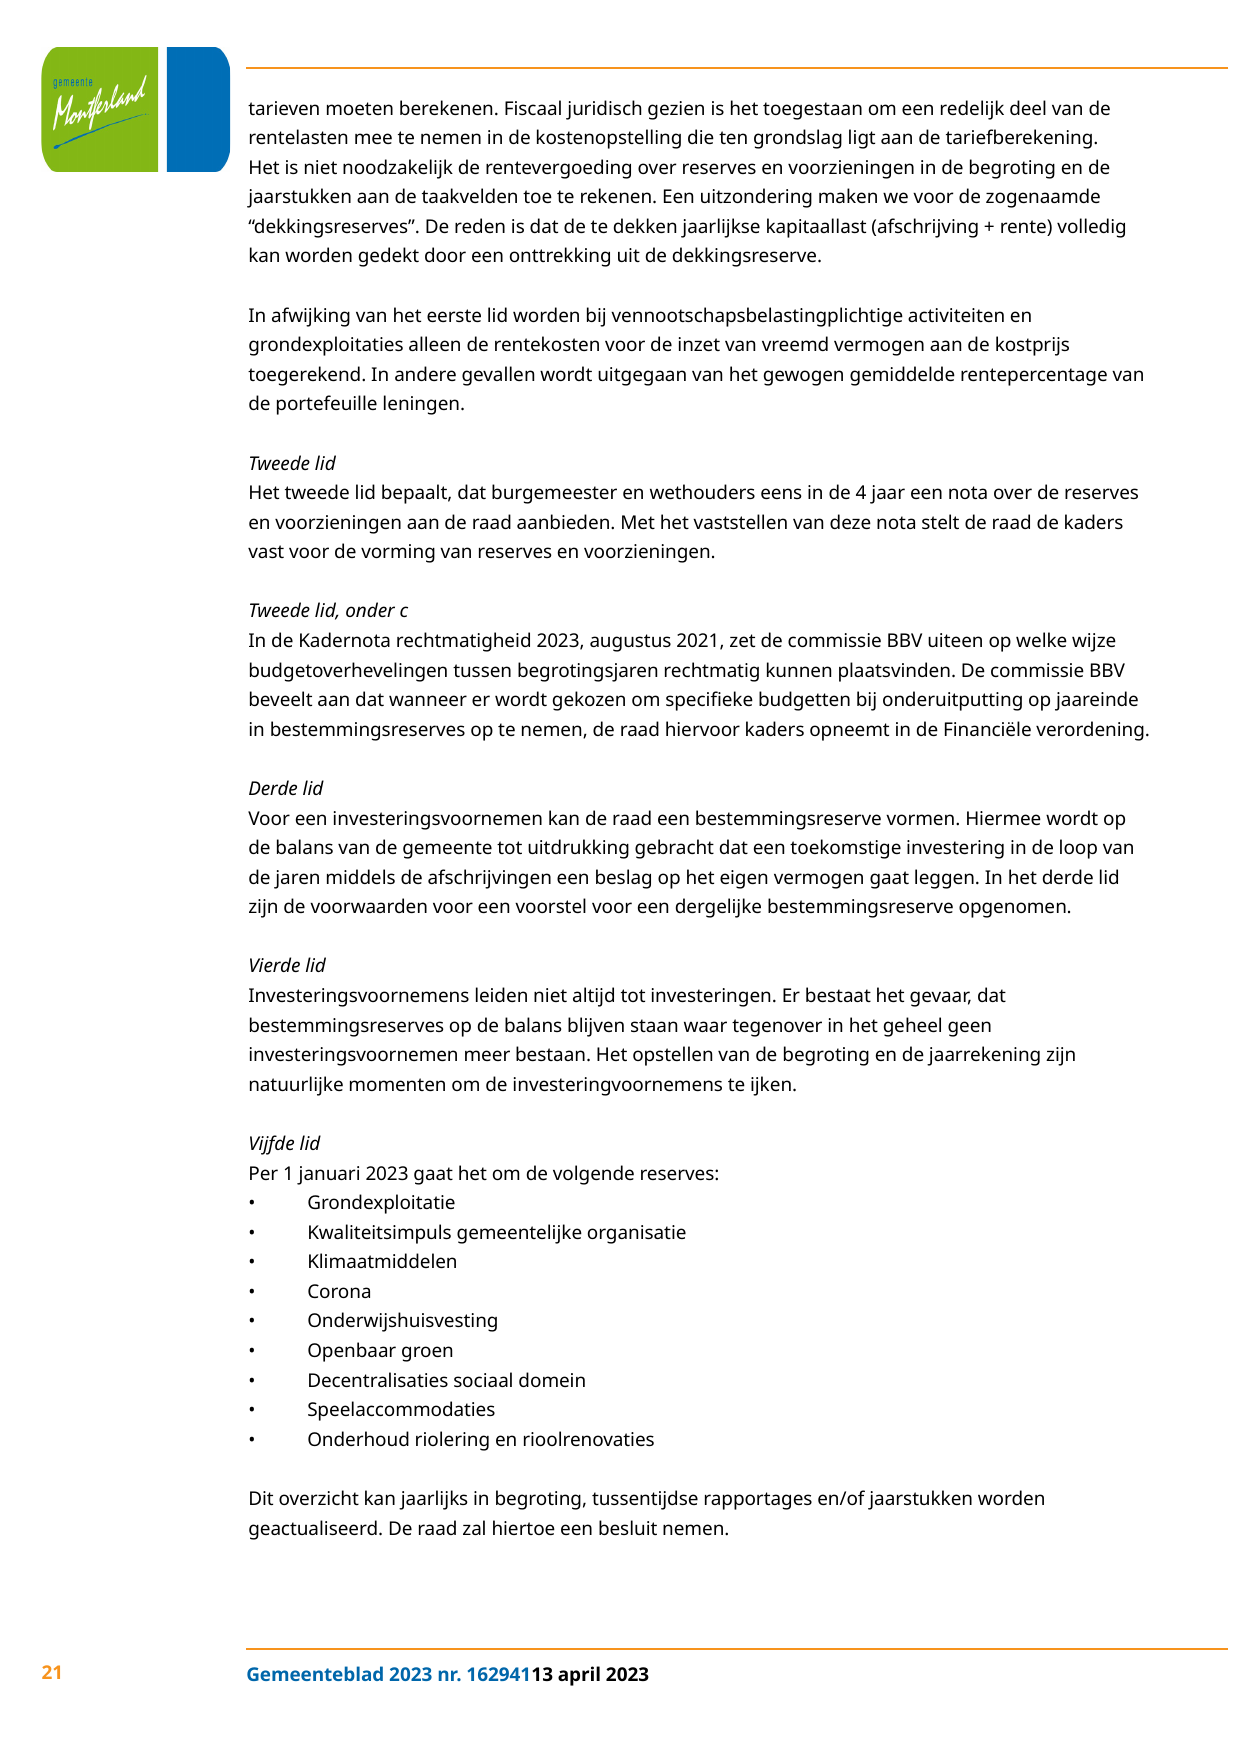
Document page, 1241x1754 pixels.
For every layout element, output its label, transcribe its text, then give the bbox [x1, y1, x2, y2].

picture [41, 47, 231, 172]
text Dit overzicht kan jaarlijks in begroting, tussentijdse rapportages en/of jaarstukken worden geactualiseerd. De raad zal hiertoe een besluit nemen. [248, 1485, 1152, 1541]
list Onderhoud riolering en rioolrenovaties [248, 1426, 1152, 1452]
text tarieven moeten berekenen. Fiscaal juridisch gezien is het toegestaan om een redelijk deel van de rentelasten mee te nemen in de kostenopstelling die ten grondslag ligt aan de tariefberekening. [248, 95, 1152, 150]
text Het tweede lid bepaalt, dat burgemeester en wethouders eens in de 4 jaar een nota over de reserves en voorzieningen aan de raad aanbieden. Met het vaststellen van deze nota stelt de raad de kaders vast voor de vorming van reserves en voorzieningen. [248, 479, 1152, 564]
text Vierde lid [248, 953, 1152, 978]
text In de Kadernota rechtmatigheid 2023, augustus 2021, zet de commissie BBV uiteen op welke wijze budgetoverhevelingen tussen begrotingsjaren rechtmatig kunnen plaatsvinden. De commissie BBV beveelt aan dat wanneer er wordt gekozen om specifieke budgetten bij onderuitputting op jaareinde in bestemmingsreserves op te nemen, de raad hiervoor kaders opneemt in de Financiële verordening. [248, 627, 1152, 742]
list Openbaar groen [248, 1337, 1152, 1363]
text Tweede lid, onder c [248, 598, 1152, 623]
text In afwijking van het eerste lid worden bij vennootschapsbelastingplichtige activiteiten en grondexploitaties alleen de rentekosten voor de inzet van vreemd vermogen aan de kostprijs toegerekend. In andere gevallen wordt uitgegaan van het gewogen gemiddelde rentepercentage van de portefeuille leningen. [248, 302, 1152, 416]
list Speelaccommodaties [248, 1396, 1152, 1422]
list Kwaliteitsimpuls gemeentelijke organisatie [248, 1219, 1152, 1245]
text Derde lid [248, 775, 1152, 801]
list Corona [248, 1278, 1152, 1304]
text Vijfde lid [248, 1130, 1152, 1156]
list Decentralisaties sociaal domein [248, 1367, 1152, 1393]
text Per 1 januari 2023 gaat het om de volgende reserves: [248, 1160, 1152, 1186]
text Voor een investeringsvoornemen kan de raad een bestemmingsreserve vormen. Hiermee wordt op de balans van de gemeente tot uitdrukking gebracht dat een toekomstige investering in de loop van de jaren middels de afschrijvingen een beslag op het eigen vermogen gaat leggen. In het derde lid zijn de voorwaarden voor een voorstel voor een dergelijke bestemmingsreserve opgenomen. [248, 805, 1152, 919]
list Grondexploitatie [248, 1189, 1152, 1215]
text Het is niet noodzakelijk de rentevergoeding over reserves en voorzieningen in de begroting en de jaarstukken aan de taakvelden toe te rekenen. Een uitzondering maken we voor de zogenaamde “dekkingsreserves”. De reden is dat de te dekken jaarlijkse kapitaallast (afschrijving + rente) volledig kan worden gedekt door een onttrekking uit de dekkingsreserve. [248, 154, 1152, 268]
text Investeringsvoornemens leiden niet altijd tot investeringen. Er bestaat het gevaar, dat bestemmingsreserves op de balans blijven staan waar tegenover in het geheel geen investeringsvoornemen meer bestaan. Het opstellen van de begroting en de jaarrekening zijn natuurlijke momenten om de investeringvoornemens te ijken. [248, 982, 1152, 1097]
text Tweede lid [248, 450, 1152, 476]
list Onderwijshuisvesting [248, 1308, 1152, 1333]
list Klimaatmiddelen [248, 1248, 1152, 1274]
